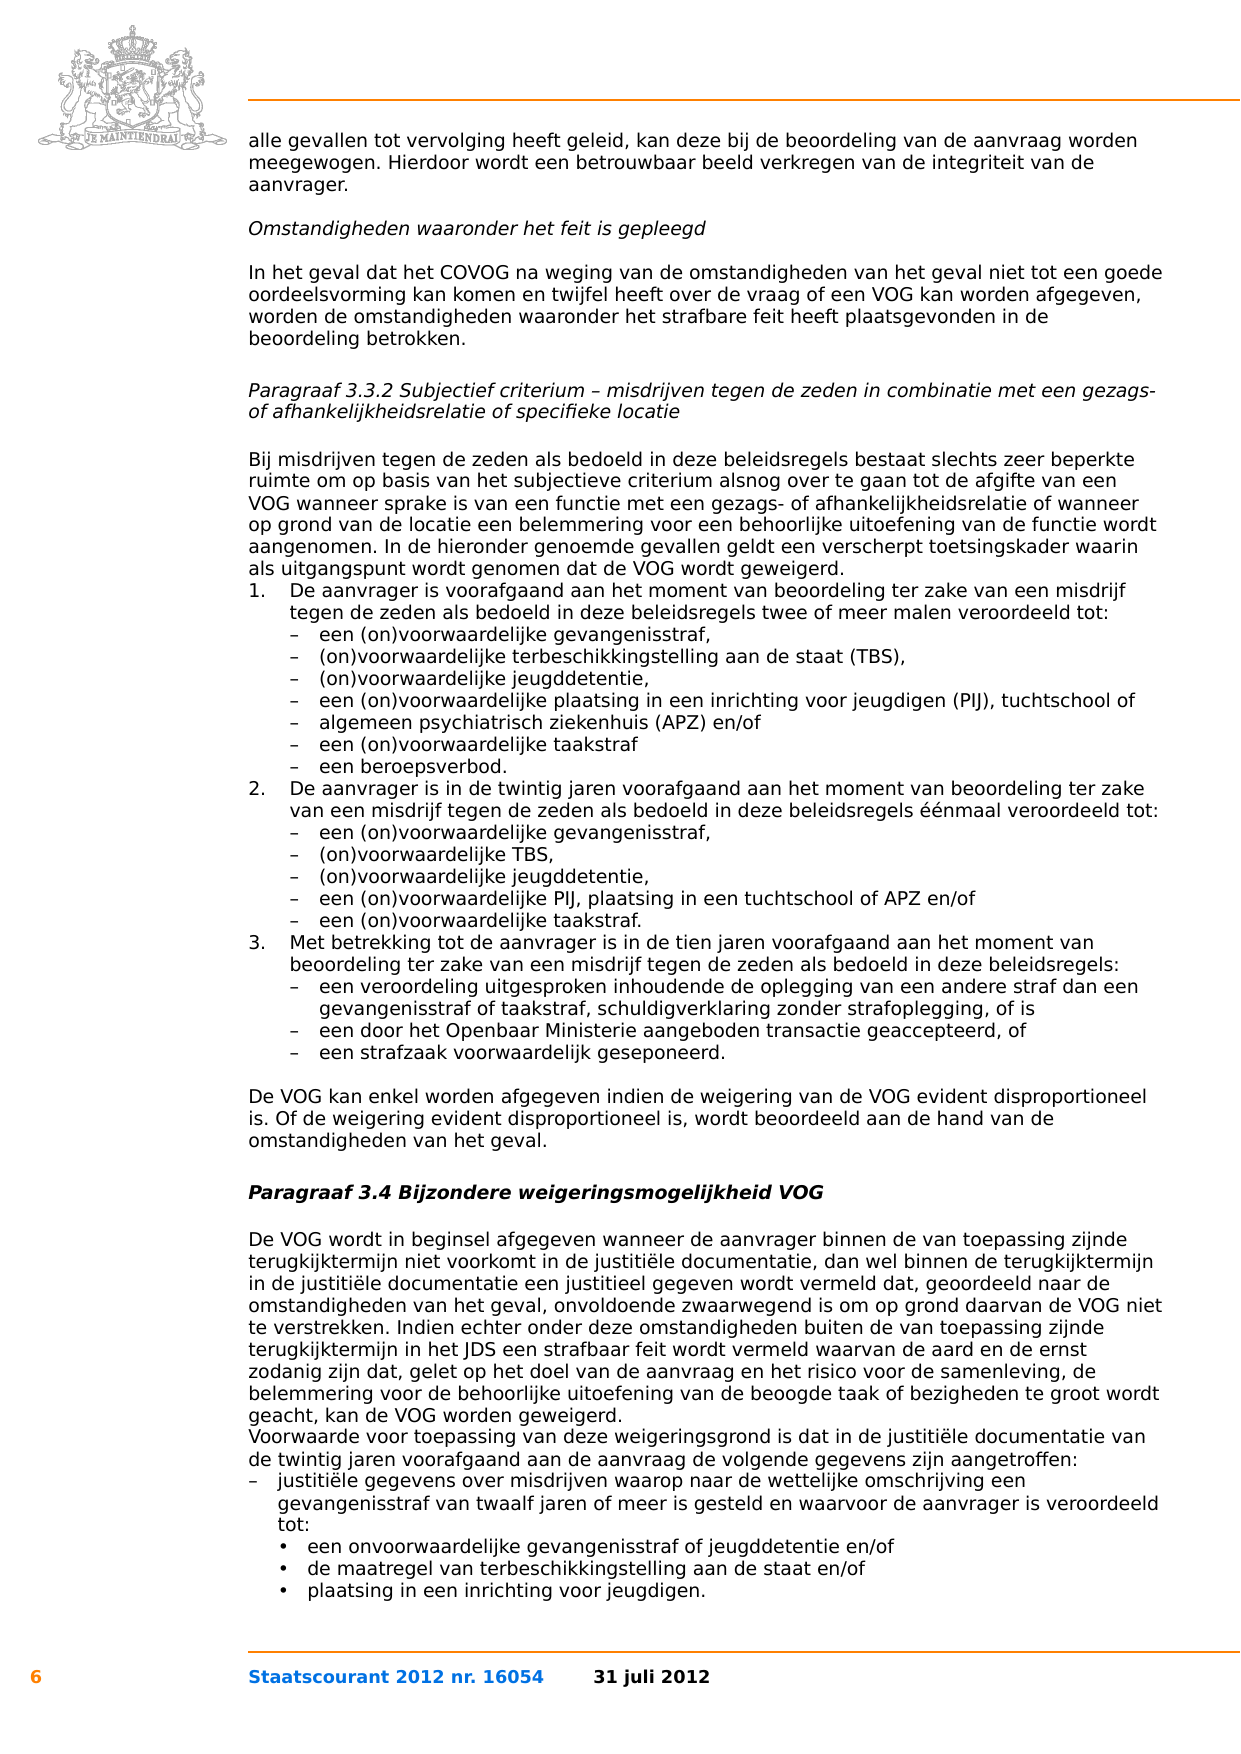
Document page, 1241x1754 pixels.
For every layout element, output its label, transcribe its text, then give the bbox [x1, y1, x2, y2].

text • de maatregel van terbeschikkingstelling aan de staat en/of [278, 1558, 1163, 1580]
text – een (on)voorwaardelijke taakstraf [289, 734, 1163, 756]
text alle gevallen tot vervolging heeft geleid, kan deze bij de beoordeling van de aanvraag worden meegewogen. Hierdoor wordt een betrouwbaar beeld verkregen van de integriteit van de aanvrager. [248, 130, 1163, 196]
text – justitiële gegevens over misdrijven waarop naar de wettelijke omschrijving een gevangenisstraf van twaalf jaren of meer is gesteld en waarvoor de aanvrager is veroordeeld tot: [248, 1470, 1163, 1536]
text – een (on)voorwaardelijke plaatsing in een inrichting voor jeugdigen (PIJ), tuchtschool of [289, 690, 1163, 712]
text – een strafzaak voorwaardelijk geseponeerd. [289, 1042, 1163, 1064]
text De VOG wordt in beginsel afgegeven wanneer de aanvrager binnen de van toepassing zijnde terugkijktermijn niet voorkomt in de justitiële documentatie, dan wel binnen de terugkijktermijn in de justitiële documentatie een justitieel gegeven wordt vermeld dat, geoordeeld naar de omstandigheden van het geval, onvoldoende zwaarwegend is om op grond daarvan de VOG niet te verstrekken. Indien echter onder deze omstandigheden buiten de van toepassing zijnde terugkijktermijn in het JDS een strafbaar feit wordt vermeld waarvan de aard en de ernst zodanig zijn dat, gelet op het doel van de aanvraag en het risico voor de samenleving, de belemmering voor de behoorlijke uitoefening van de beoogde taak of bezigheden te groot wordt geacht, kan de VOG worden geweigerd. [248, 1229, 1163, 1426]
text – algemeen psychiatrisch ziekenhuis (APZ) en/of [289, 712, 1163, 734]
picture [38, 25, 227, 150]
text – een door het Openbaar Ministerie aangeboden transactie geaccepteerd, of [289, 1020, 1163, 1042]
text – een (on)voorwaardelijke gevangenisstraf, [289, 624, 1163, 646]
text – (on)voorwaardelijke jeugddetentie, [289, 668, 1163, 690]
text In het geval dat het COVOG na weging van de omstandigheden van het geval niet tot een goede oordeelsvorming kan komen en twijfel heeft over de vraag of een VOG kan worden afgegeven, worden de omstandigheden waaronder het strafbare feit heeft plaatsgevonden in de beoordeling betrokken. [248, 262, 1163, 349]
subtitle Paragraaf 3.4 Bijzondere weigeringsmogelijkheid VOG [248, 1182, 1163, 1204]
text Bij misdrijven tegen de zeden als bedoeld in deze beleidsregels bestaat slechts zeer beperkte ruimte om op basis van het subjectieve criterium alsnog over te gaan tot de afgifte van een VOG wanneer sprake is van een functie met een gezags- of afhankelijkheidsrelatie of wanneer op grond van de locatie een belemmering voor een behoorlijke uitoefening van de functie wordt aangenomen. In de hieronder genoemde gevallen geldt een verscherpt toetsingskader waarin als uitgangspunt wordt genomen dat de VOG wordt geweigerd. [248, 448, 1163, 580]
text 2. De aanvrager is in de twintig jaren voorafgaand aan het moment van beoordeling ter zake van een misdrijf tegen de zeden als bedoeld in deze beleidsregels éénmaal veroordeeld tot: [248, 778, 1163, 822]
subtitle Omstandigheden waaronder het feit is gepleegd [248, 218, 1163, 240]
text De VOG kan enkel worden afgegeven indien de weigering van de VOG evident disproportioneel is. Of de weigering evident disproportioneel is, wordt beoordeeld aan de hand van de omstandigheden van het geval. [248, 1086, 1163, 1152]
text – (on)voorwaardelijke TBS, [289, 844, 1163, 866]
text 3. Met betrekking tot de aanvrager is in de tien jaren voorafgaand aan het moment van beoordeling ter zake van een misdrijf tegen de zeden als bedoeld in deze beleidsregels: [248, 932, 1163, 976]
text Voorwaarde voor toepassing van deze weigeringsgrond is dat in de justitiële documentatie van de twintig jaren voorafgaand aan de aanvraag de volgende gegevens zijn aangetroffen: [248, 1426, 1163, 1470]
text – (on)voorwaardelijke terbeschikkingstelling aan de staat (TBS), [289, 646, 1163, 668]
text – een veroordeling uitgesproken inhoudende de oplegging van een andere straf dan een gevangenisstraf of taakstraf, schuldigverklaring zonder strafoplegging, of is [289, 976, 1163, 1020]
text 1. De aanvrager is voorafgaand aan het moment van beoordeling ter zake van een misdrijf tegen de zeden als bedoeld in deze beleidsregels twee of meer malen veroordeeld tot: [248, 580, 1163, 624]
text – een (on)voorwaardelijke taakstraf. [289, 910, 1163, 932]
text • een onvoorwaardelijke gevangenisstraf of jeugddetentie en/of [278, 1536, 1163, 1558]
text • plaatsing in een inrichting voor jeugdigen. [278, 1580, 1163, 1602]
text – (on)voorwaardelijke jeugddetentie, [289, 866, 1163, 888]
text – een (on)voorwaardelijke gevangenisstraf, [289, 822, 1163, 844]
text – een (on)voorwaardelijke PIJ, plaatsing in een tuchtschool of APZ en/of [289, 888, 1163, 910]
text – een beroepsverbod. [289, 756, 1163, 778]
subtitle Paragraaf 3.3.2 Subjectief criterium – misdrijven tegen de zeden in combinatie met een gezags- of afhankelijkheidsrelatie of specifieke locatie [248, 379, 1163, 423]
